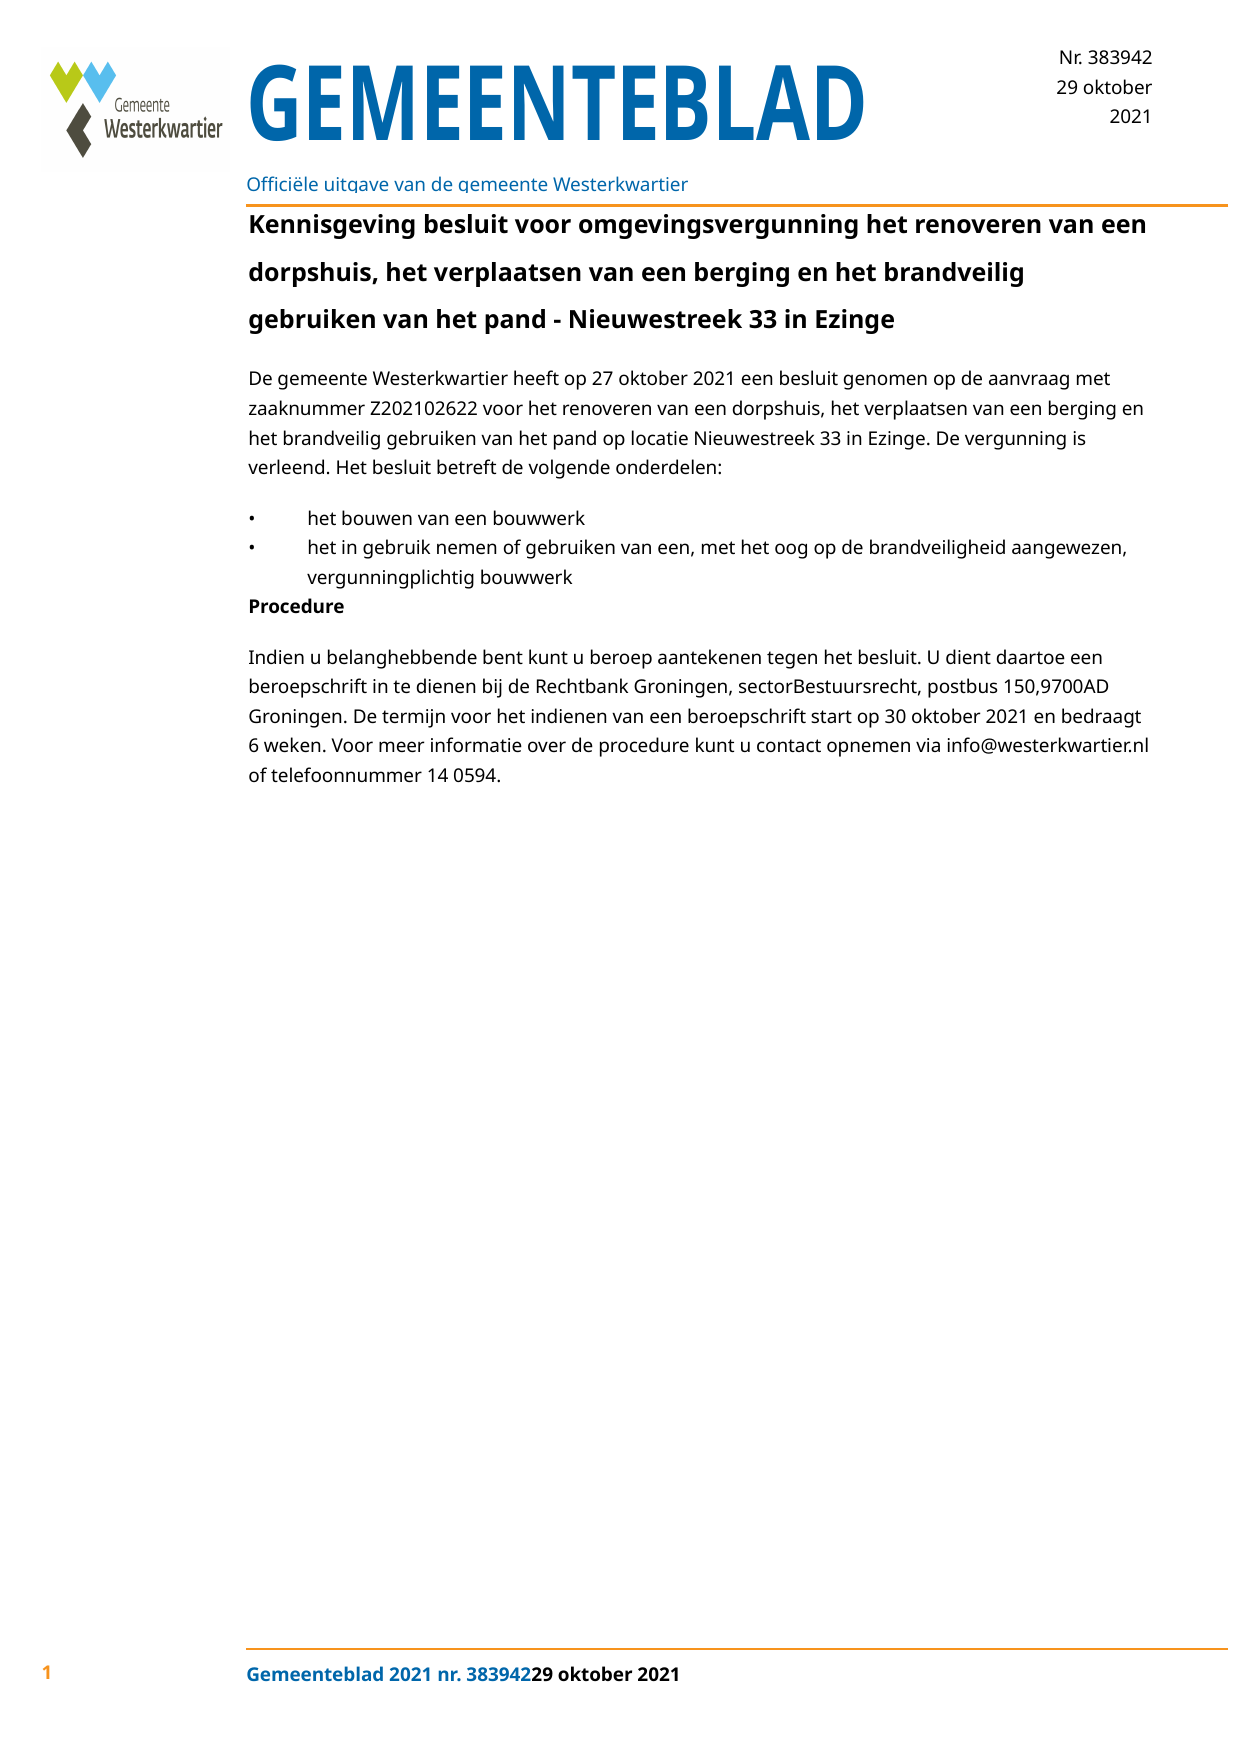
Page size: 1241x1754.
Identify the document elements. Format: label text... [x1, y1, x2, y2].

list het in gebruik nemen of gebruiken van een, met het oog op de brandveiligheid aangewezen, vergunningplichtig bouwwerk [248, 534, 1152, 589]
picture [41, 47, 231, 172]
text Indien u belanghebbende bent kunt u beroep aantekenen tegen het besluit. U dient daartoe een beroepschrift in te dienen bij de Rechtbank Groningen, sectorBestuursrecht, postbus 150,9700AD Groningen. De termijn voor het indienen van een beroepschrift start op 30 oktober 2021 en bedraagt 6 weken. Voor meer informatie over de procedure kunt u contact opnemen via info@westerkwartier.nl of telefoonnummer 14 0594. [248, 644, 1152, 788]
text Procedure [248, 593, 1152, 619]
text De gemeente Westerkwartier heeft op 27 oktober 2021 een besluit genomen op de aanvraag met zaaknummer Z202102622 voor het renoveren van een dorpshuis, het verplaatsen van een berging en het brandveilig gebruiken van het pand op locatie Nieuwestreek 33 in Ezinge. De vergunning is verleend. Het besluit betreft de volgende onderdelen: [248, 366, 1152, 480]
list het bouwen van een bouwwerk [248, 505, 1152, 530]
text Kennisgeving besluit voor omgevingsvergunning het renoveren van een dorpshuis, het verplaatsen van een berging en het brandveilig gebruiken van het pand - Nieuwestreek 33 in Ezinge [248, 207, 1152, 336]
